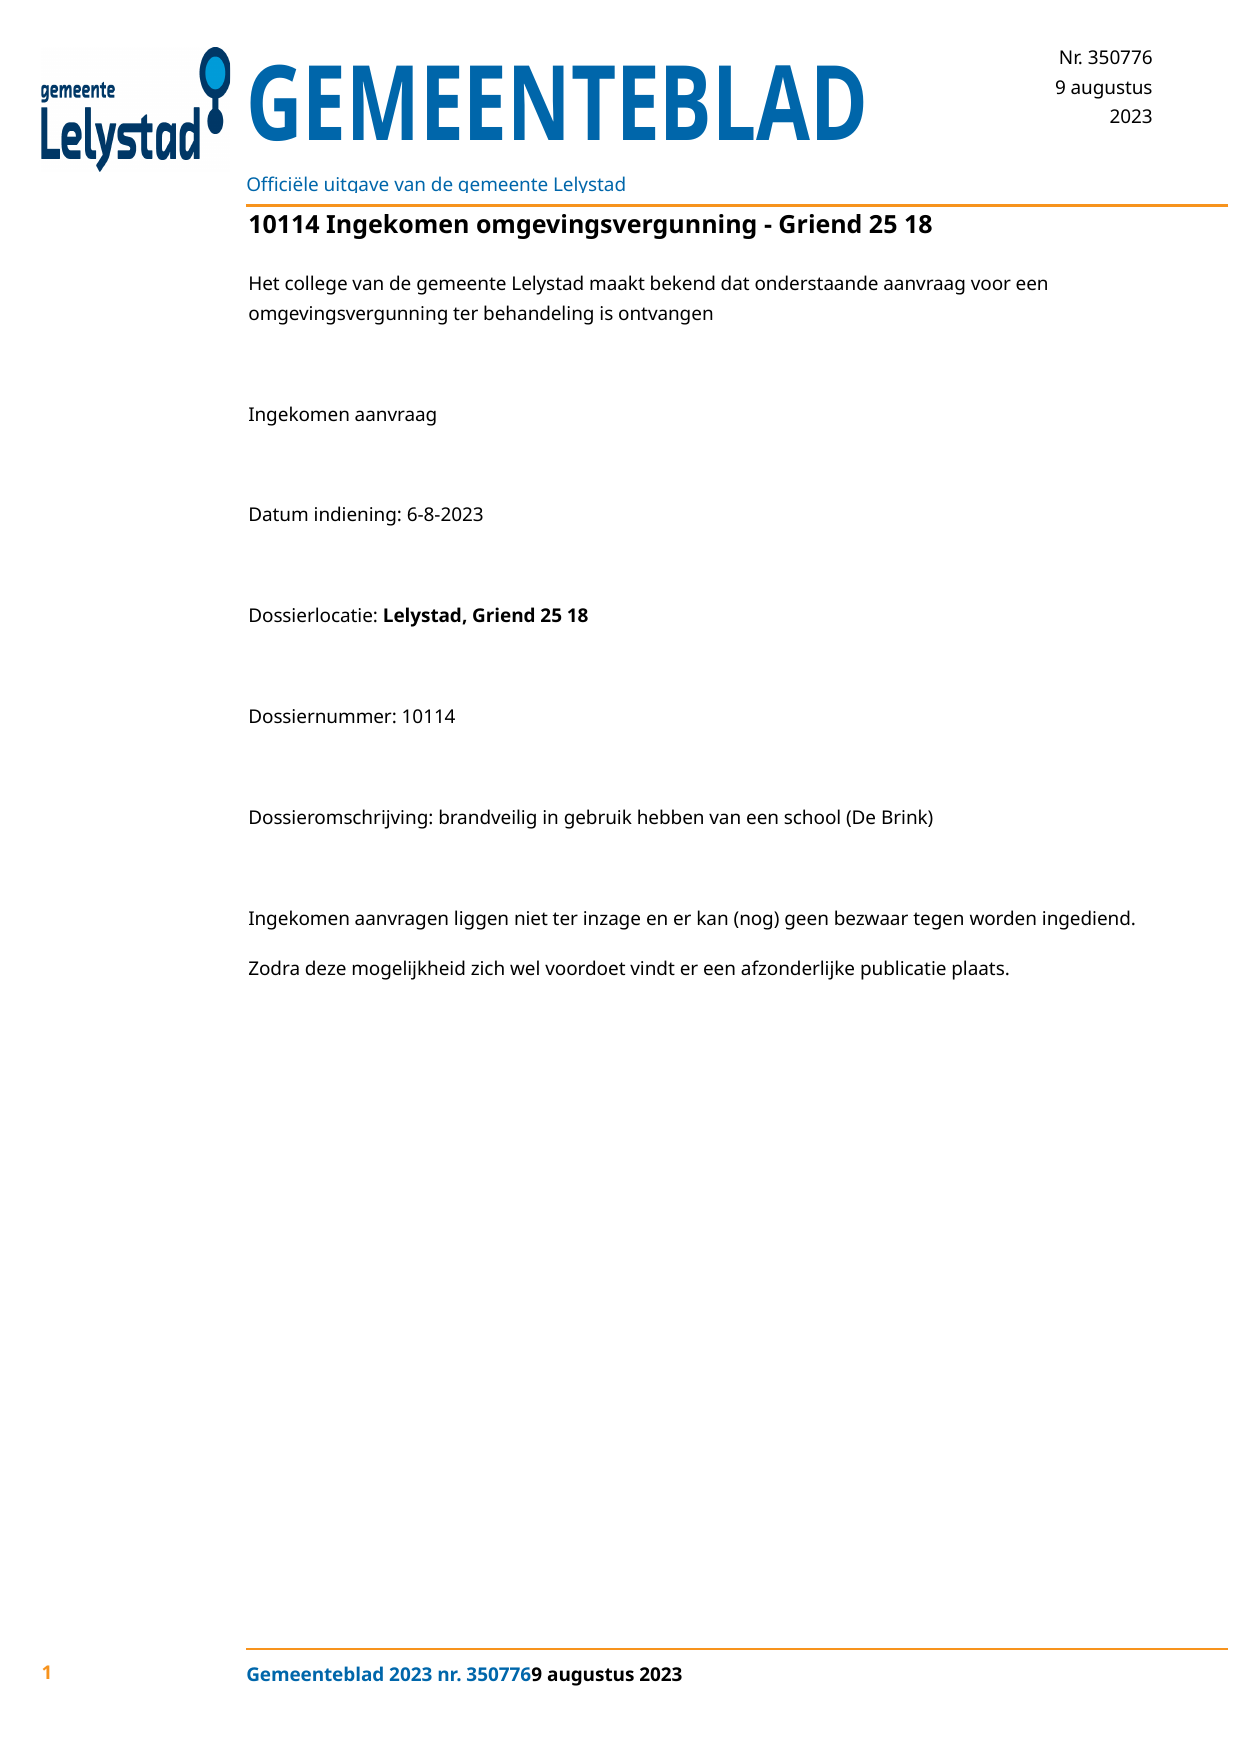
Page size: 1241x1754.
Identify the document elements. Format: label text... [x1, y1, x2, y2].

text Het college van de gemeente Lelystad maakt bekend dat onderstaande aanvraag voor een omgevingsvergunning ter behandeling is ontvangen [248, 270, 1152, 326]
text Dossierlocatie: Lelystad, Griend 25 18 [248, 602, 1152, 628]
text Ingekomen aanvraag [248, 401, 1152, 426]
picture [41, 47, 231, 172]
text Ingekomen aanvragen liggen niet ter inzage en er kan (nog) geen bezwaar tegen worden ingediend. [248, 905, 1152, 931]
text 10114 Ingekomen omgevingsvergunning - Griend 25 18 [248, 207, 1152, 241]
text Dossieromschrijving: brandveilig in gebruik hebben van een school (De Brink) [248, 804, 1152, 830]
text Dossiernummer: 10114 [248, 703, 1152, 729]
text Datum indiening: 6-8-2023 [248, 502, 1152, 527]
text Zodra deze mogelijkheid zich wel voordoet vindt er een afzonderlijke publicatie plaats. [248, 955, 1152, 981]
